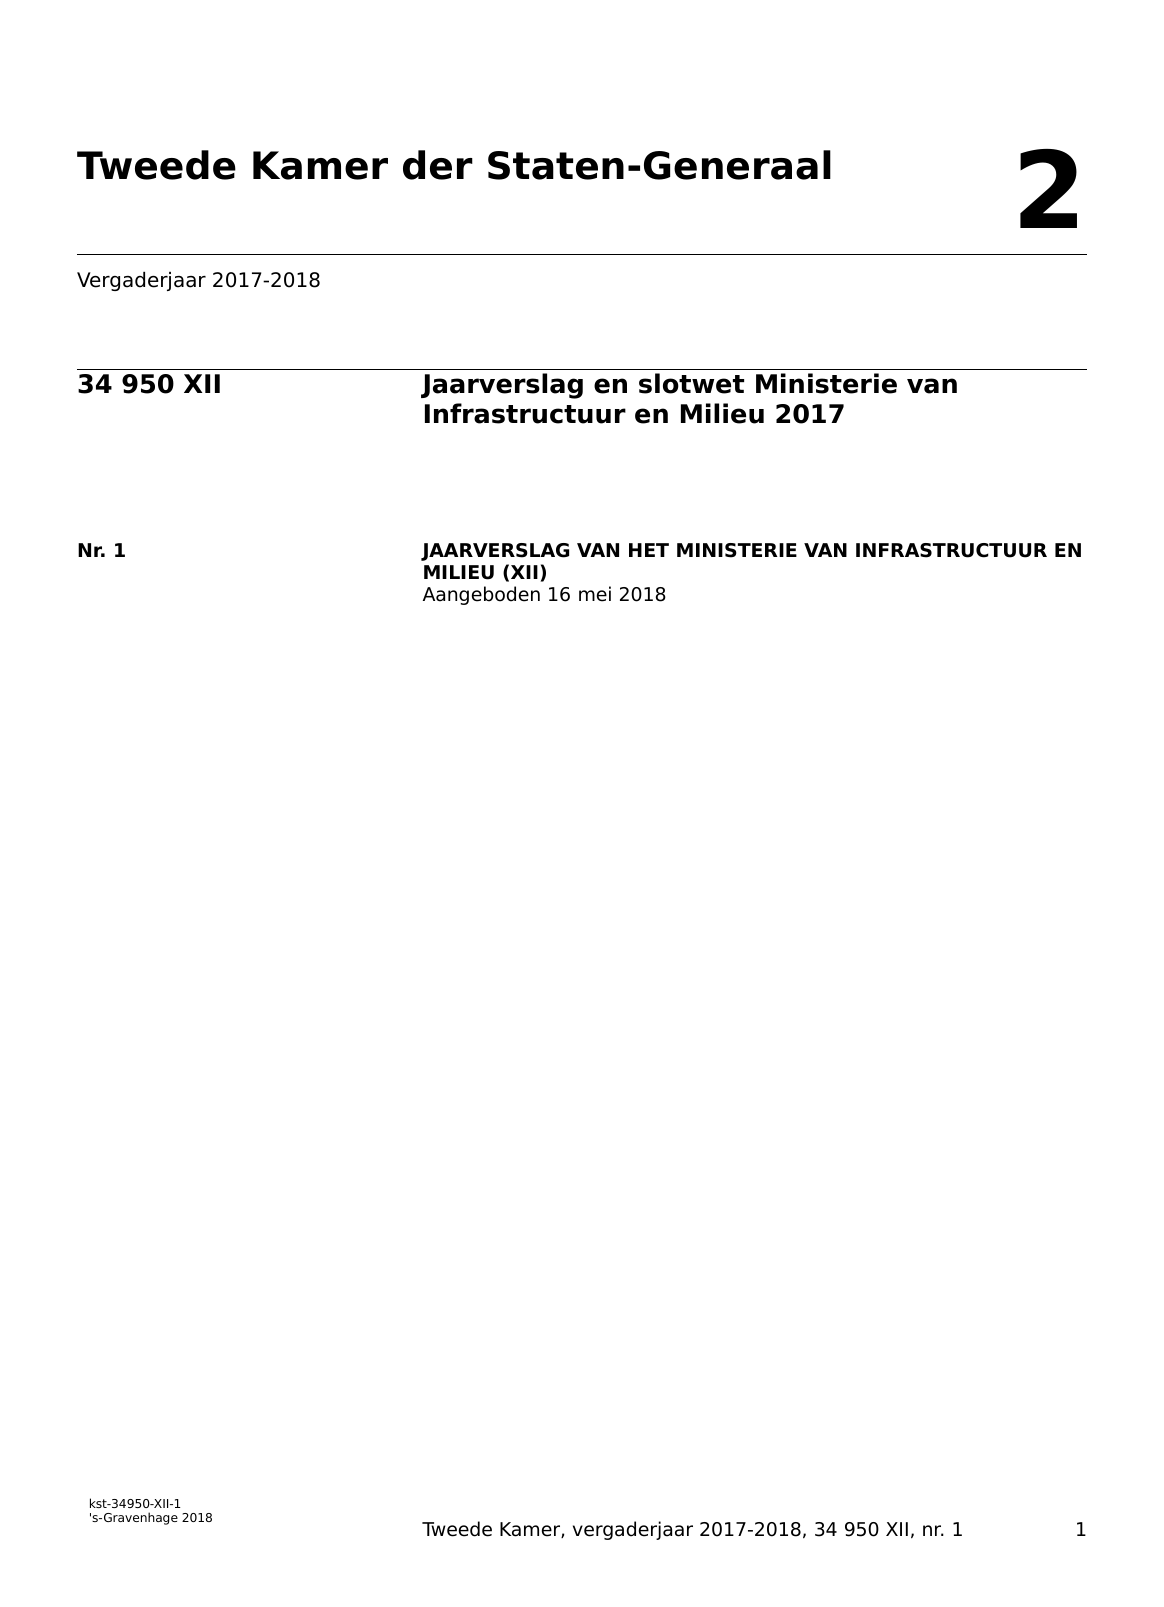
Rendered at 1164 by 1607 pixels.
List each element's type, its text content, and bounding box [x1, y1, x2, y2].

table_header 2 [886, 130, 1087, 254]
subtitle 34 950 XII Jaarverslag en slotwet Ministerie van Infrastructuur en Milieu 2017 [77, 370, 1087, 429]
table_header Tweede Kamer der Staten-Generaal [77, 130, 886, 254]
text 's-Gravenhage 2018 [88, 1511, 323, 1525]
table_cell Vergaderjaar 2017-2018 [77, 255, 1087, 369]
text Aangeboden 16 mei 2018 [422, 584, 1087, 606]
text kst-34950-XII-1 [88, 1497, 323, 1511]
subtitle Nr. 1 JAARVERSLAG VAN HET MINISTERIE VAN INFRASTRUCTUUR EN MILIEU (XII) [77, 540, 1087, 584]
